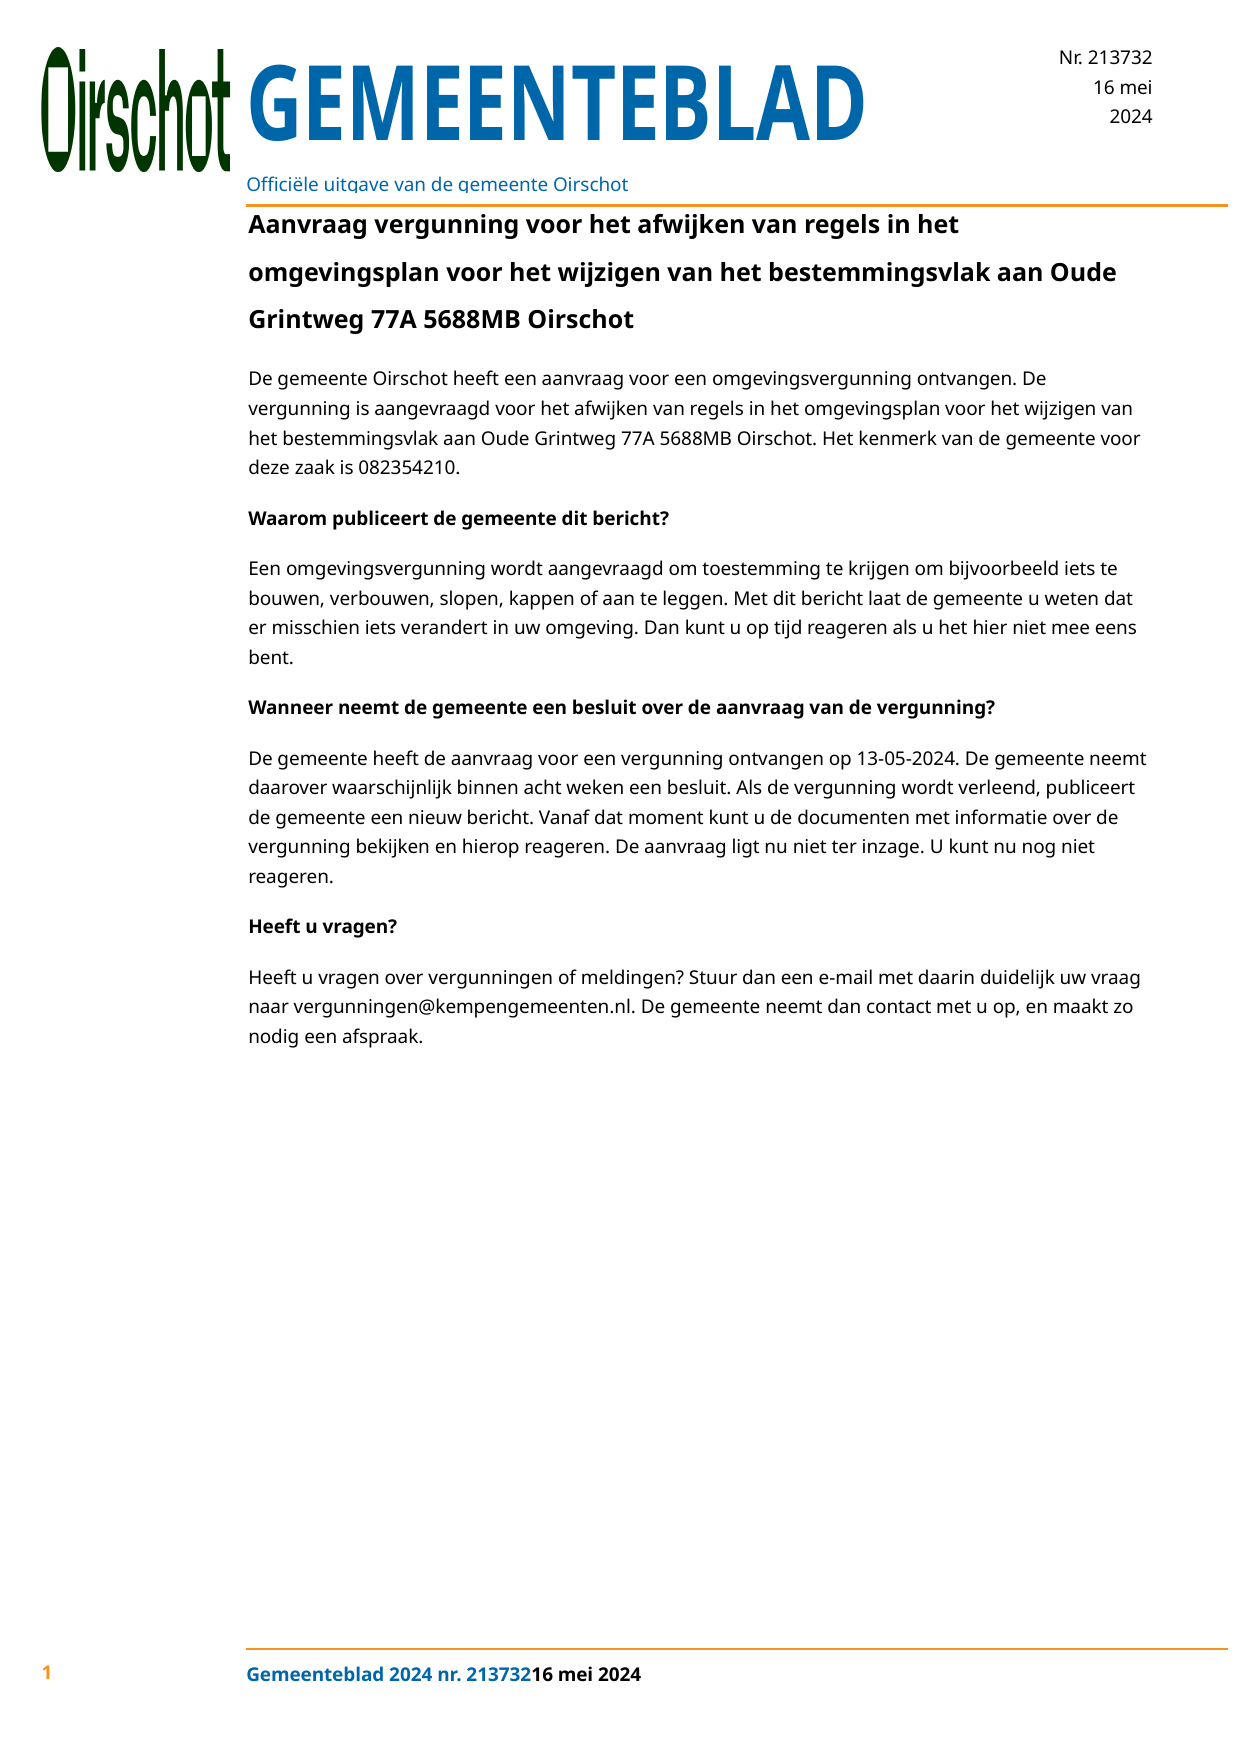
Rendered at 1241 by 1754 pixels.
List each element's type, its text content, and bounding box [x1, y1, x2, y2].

text De gemeente Oirschot heeft een aanvraag voor een omgevingsvergunning ontvangen. De vergunning is aangevraagd voor het afwijken van regels in het omgevingsplan voor het wijzigen van het bestemmingsvlak aan Oude Grintweg 77A 5688MB Oirschot. Het kenmerk van de gemeente voor deze zaak is 082354210. [248, 366, 1152, 480]
picture [41, 47, 231, 172]
text Aanvraag vergunning voor het afwijken van regels in het omgevingsplan voor het wijzigen van het bestemmingsvlak aan Oude Grintweg 77A 5688MB Oirschot [248, 207, 1152, 336]
text Waarom publiceert de gemeente dit bericht? [248, 505, 1152, 530]
text Wanneer neemt de gemeente een besluit over de aanvraag van de vergunning? [248, 694, 1152, 720]
text De gemeente heeft de aanvraag voor een vergunning ontvangen op 13-05-2024. De gemeente neemt daarover waarschijnlijk binnen acht weken een besluit. Als de vergunning wordt verleend, publiceert de gemeente een nieuw bericht. Vanaf dat moment kunt u de documenten met informatie over de vergunning bekijken en hierop reageren. De aanvraag ligt nu niet ter inzage. U kunt nu nog niet reageren. [248, 745, 1152, 889]
text Heeft u vragen? [248, 913, 1152, 939]
text Heeft u vragen over vergunningen of meldingen? Stuur dan een e-mail met daarin duidelijk uw vraag naar vergunningen@kempengemeenten.nl. De gemeente neemt dan contact met u op, en maakt zo nodig een afspraak. [248, 964, 1152, 1049]
text Een omgevingsvergunning wordt aangevraagd om toestemming te krijgen om bijvoorbeeld iets te bouwen, verbouwen, slopen, kappen of aan te leggen. Met dit bericht laat de gemeente u weten dat er misschien iets verandert in uw omgeving. Dan kunt u op tijd reageren als u het hier niet mee eens bent. [248, 555, 1152, 669]
